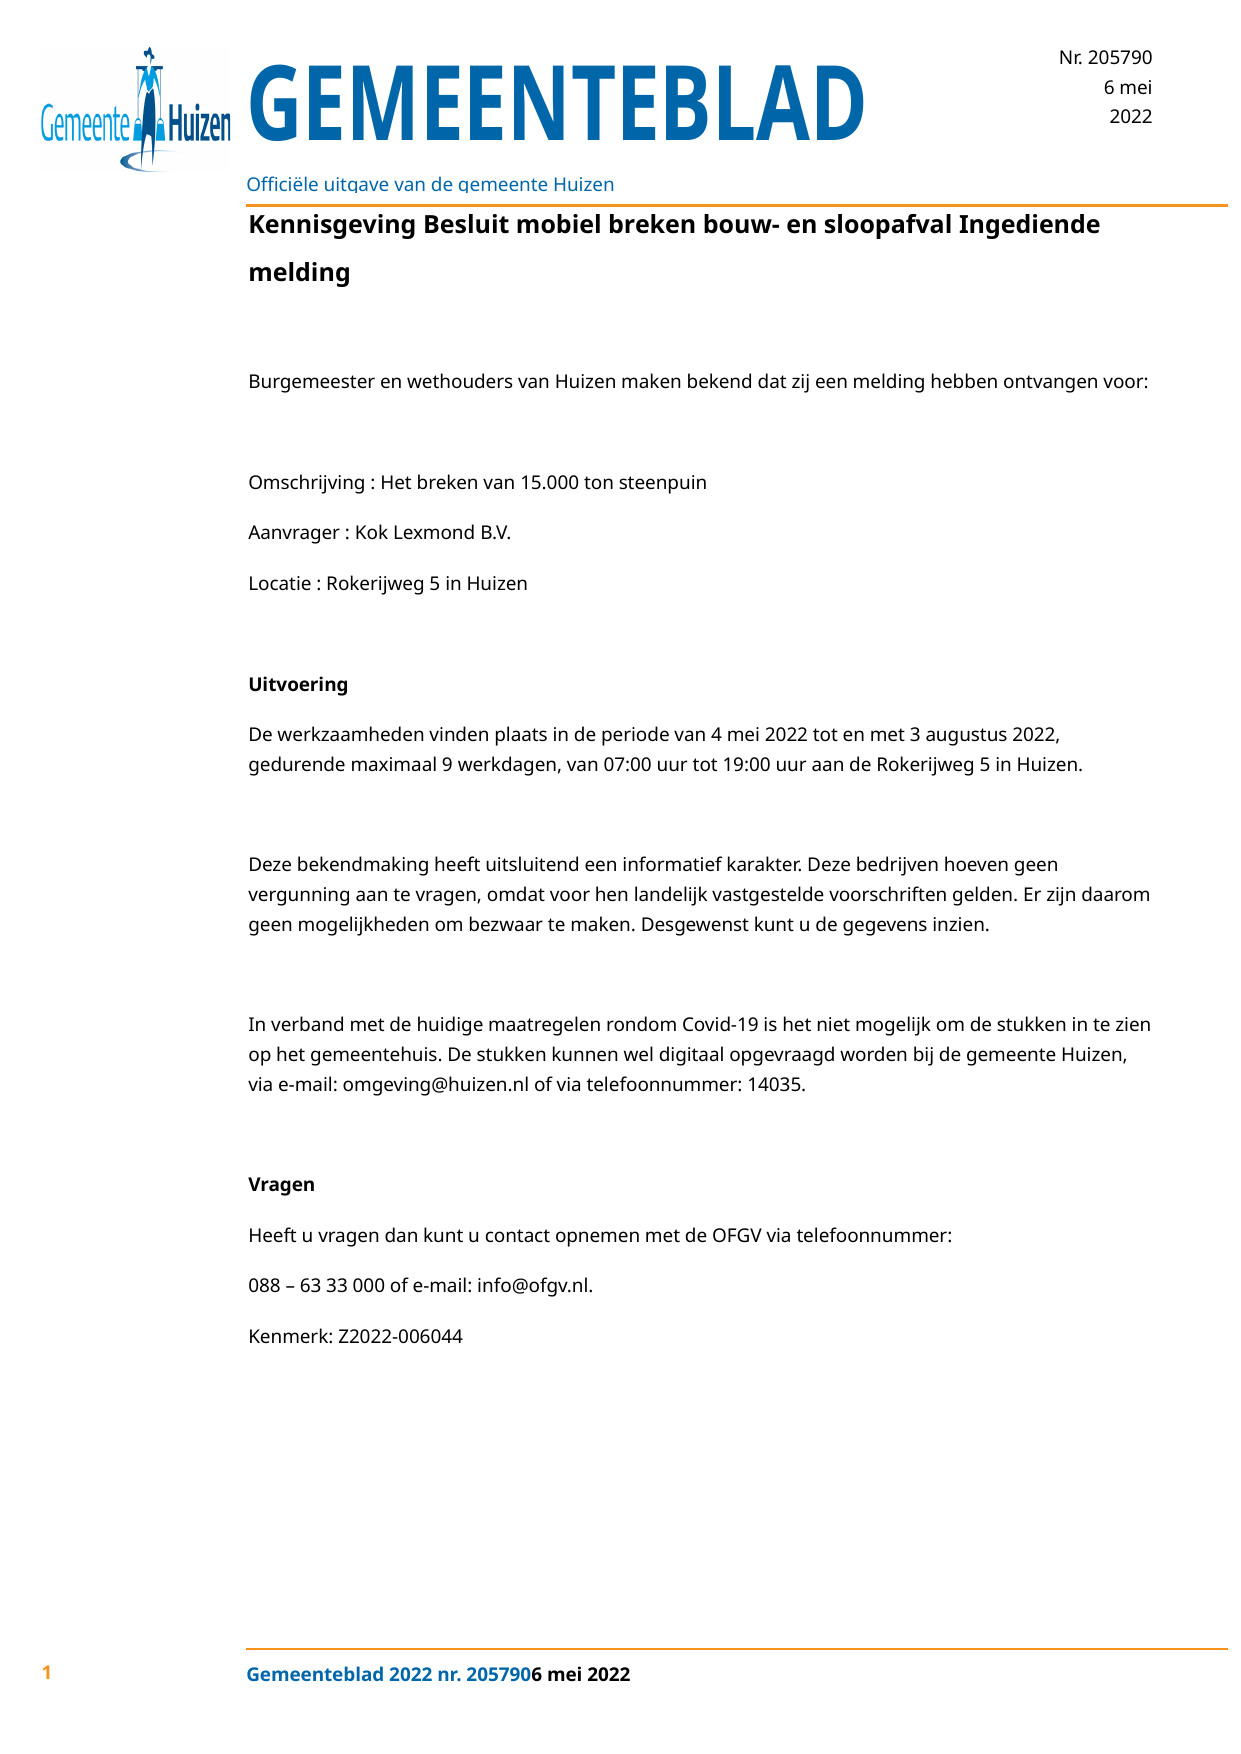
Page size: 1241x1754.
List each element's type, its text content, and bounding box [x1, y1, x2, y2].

picture [41, 47, 231, 172]
text De werkzaamheden vinden plaats in de periode van 4 mei 2022 tot en met 3 augustus 2022, gedurende maximaal 9 werkdagen, van 07:00 uur tot 19:00 uur aan de Rokerijweg 5 in Huizen. [248, 721, 1152, 777]
text Uitvoering [248, 671, 1152, 697]
text Locatie : Rokerijweg 5 in Huizen [248, 570, 1152, 596]
text Burgemeester en wethouders van Huizen maken bekend dat zij een melding hebben ontvangen voor: [248, 368, 1152, 394]
text Vragen [248, 1172, 1152, 1197]
text Heeft u vragen dan kunt u contact opnemen met de OFGV via telefoonnummer: [248, 1222, 1152, 1248]
text Aanvrager : Kok Lexmond B.V. [248, 519, 1152, 545]
text 088 – 63 33 000 of e-mail: info@ofgv.nl. [248, 1272, 1152, 1298]
text Kennisgeving Besluit mobiel breken bouw- en sloopafval Ingediende melding [248, 207, 1152, 288]
text Omschrijving : Het breken van 15.000 ton steenpuin [248, 469, 1152, 495]
text Kenmerk: Z2022-006044 [248, 1323, 1152, 1349]
text Deze bekendmaking heeft uitsluitend een informatief karakter. Deze bedrijven hoeven geen vergunning aan te vragen, omdat voor hen landelijk vastgestelde voorschriften gelden. Er zijn daarom geen mogelijkheden om bezwaar te maken. Desgewenst kunt u de gegevens inzien. [248, 852, 1152, 937]
text In verband met de huidige maatregelen rondom Covid-19 is het niet mogelijk om de stukken in te zien op het gemeentehuis. De stukken kunnen wel digitaal opgevraagd worden bij de gemeente Huizen, via e-mail: omgeving@huizen.nl of via telefoonnummer: 14035. [248, 1012, 1152, 1097]
